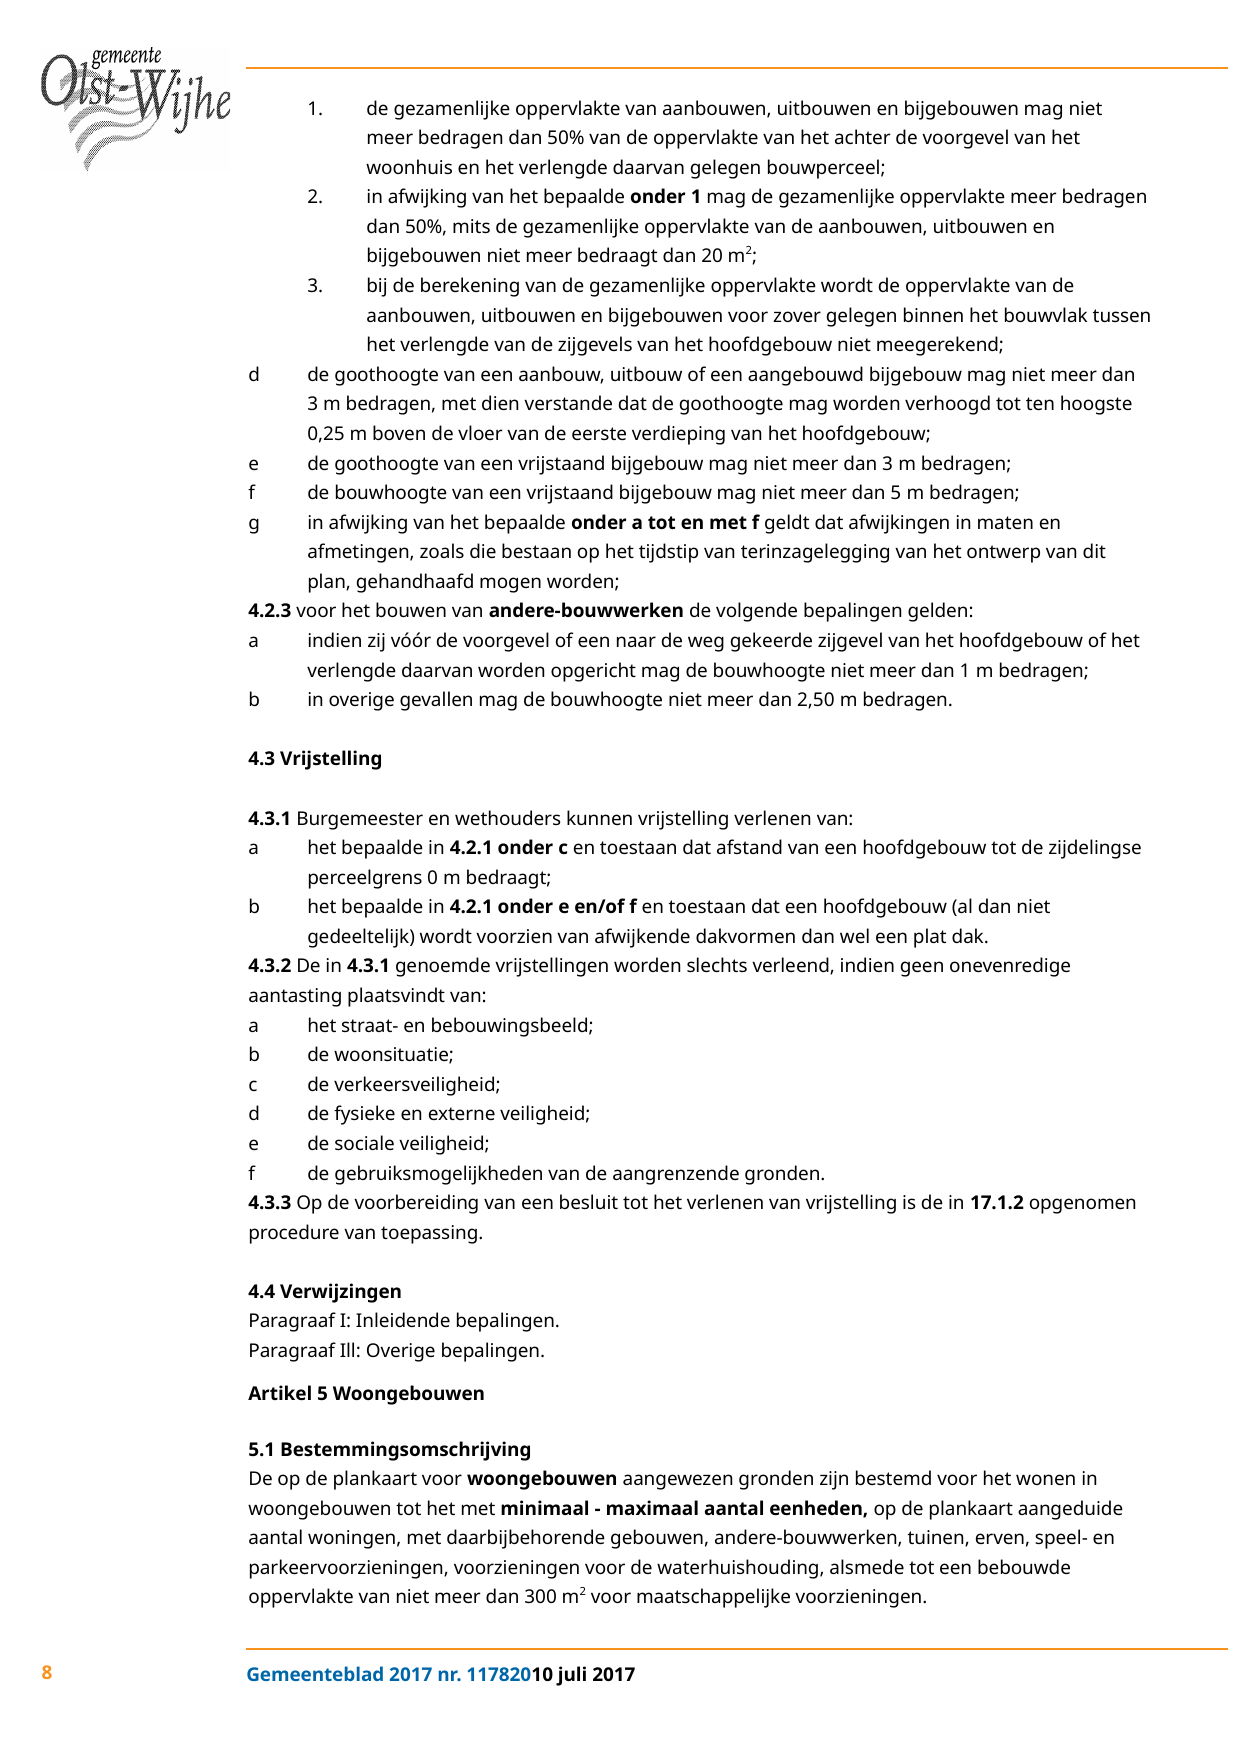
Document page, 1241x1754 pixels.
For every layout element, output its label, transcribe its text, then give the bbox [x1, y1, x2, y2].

list bij de berekening van de gezamenlijke oppervlakte wordt de oppervlakte van de aanbouwen, uitbouwen en bijgebouwen voor zover gelegen binnen het bouwvlak tussen het verlengde van de zijgevels van het hoofdgebouw niet meegerekend; [307, 272, 1152, 357]
list de gezamenlijke oppervlakte van aanbouwen, uitbouwen en bijgebouwen mag niet meer bedragen dan 50% van de oppervlakte van het achter de voorgevel van het woonhuis en het verlengde daarvan gelegen bouwperceel; [307, 95, 1152, 180]
text 4.3 Vrijstelling [248, 746, 1152, 771]
picture [41, 47, 231, 172]
list de bouwhoogte van een vrijstaand bijgebouw mag niet meer dan 5 m bedragen; [248, 479, 1152, 505]
list in afwijking van het bepaalde onder 1 mag de gezamenlijke oppervlakte meer bedragen dan 50%, mits de gezamenlijke oppervlakte van de aanbouwen, uitbouwen en bijgebouwen niet meer bedraagt dan 20 m2; [307, 183, 1152, 268]
list het bepaalde in 4.2.1 onder c en toestaan dat afstand van een hoofdgebouw tot de zijdelingse perceelgrens 0 m bedraagt; [248, 834, 1152, 890]
text 4.3.3 Op de voorbereiding van een besluit tot het verlenen van vrijstelling is de in 17.1.2 opgenomen procedure van toepassing. [248, 1189, 1152, 1245]
list de goothoogte van een vrijstaand bijgebouw mag niet meer dan 3 m bedragen; [248, 450, 1152, 476]
list de fysieke en externe veiligheid; [248, 1101, 1152, 1126]
text 4.2.3 voor het bouwen van andere-bouwwerken de volgende bepalingen gelden: [248, 598, 1152, 623]
text 5.1 Bestemmingsomschrijving [248, 1436, 1152, 1461]
list indien zij vóór de voorgevel of een naar de weg gekeerde zijgevel van het hoofdgebouw of het verlengde daarvan worden opgericht mag de bouwhoogte niet meer dan 1 m bedragen; [248, 627, 1152, 683]
text Artikel 5 Woongebouwen [248, 1380, 1152, 1406]
list de goothoogte van een aanbouw, uitbouw of een aangebouwd bijgebouw mag niet meer dan 3 m bedragen, met dien verstande dat de goothoogte mag worden verhoogd tot ten hoogste 0,25 m boven de vloer van de eerste verdieping van het hoofdgebouw; [248, 361, 1152, 446]
text De op de plankaart voor woongebouwen aangewezen gronden zijn bestemd voor het wonen in woongebouwen tot het met minimaal - maximaal aantal eenheden, op de plankaart aangeduide aantal woningen, met daarbijbehorende gebouwen, andere-bouwwerken, tuinen, erven, speel- en parkeervoorzieningen, voorzieningen voor de waterhuishouding, alsmede tot een bebouwde oppervlakte van niet meer dan 300 m2 voor maatschappelijke voorzieningen. [248, 1465, 1152, 1609]
list in afwijking van het bepaalde onder a tot en met f geldt dat afwijkingen in maten en afmetingen, zoals die bestaan op het tijdstip van terinzagelegging van het ontwerp van dit plan, gehandhaafd mogen worden; [248, 509, 1152, 594]
list het bepaalde in 4.2.1 onder e en/of f en toestaan dat een hoofdgebouw (al dan niet gedeeltelijk) wordt voorzien van afwijkende dakvormen dan wel een plat dak. [248, 893, 1152, 949]
list de sociale veiligheid; [248, 1130, 1152, 1156]
list het straat- en bebouwingsbeeld; [248, 1012, 1152, 1038]
list de woonsituatie; [248, 1041, 1152, 1067]
list in overige gevallen mag de bouwhoogte niet meer dan 2,50 m bedragen. [248, 686, 1152, 712]
list de gebruiksmogelijkheden van de aangrenzende gronden. [248, 1160, 1152, 1186]
text 4.3.1 Burgemeester en wethouders kunnen vrijstelling verlenen van: [248, 805, 1152, 831]
text 4.3.2 De in 4.3.1 genoemde vrijstellingen worden slechts verleend, indien geen onevenredige aantasting plaatsvindt van: [248, 953, 1152, 1008]
text Paragraaf I: Inleidende bepalingen. [248, 1308, 1152, 1333]
list de verkeersveiligheid; [248, 1071, 1152, 1097]
text Paragraaf Ill: Overige bepalingen. [248, 1337, 1152, 1363]
text 4.4 Verwijzingen [248, 1278, 1152, 1304]
